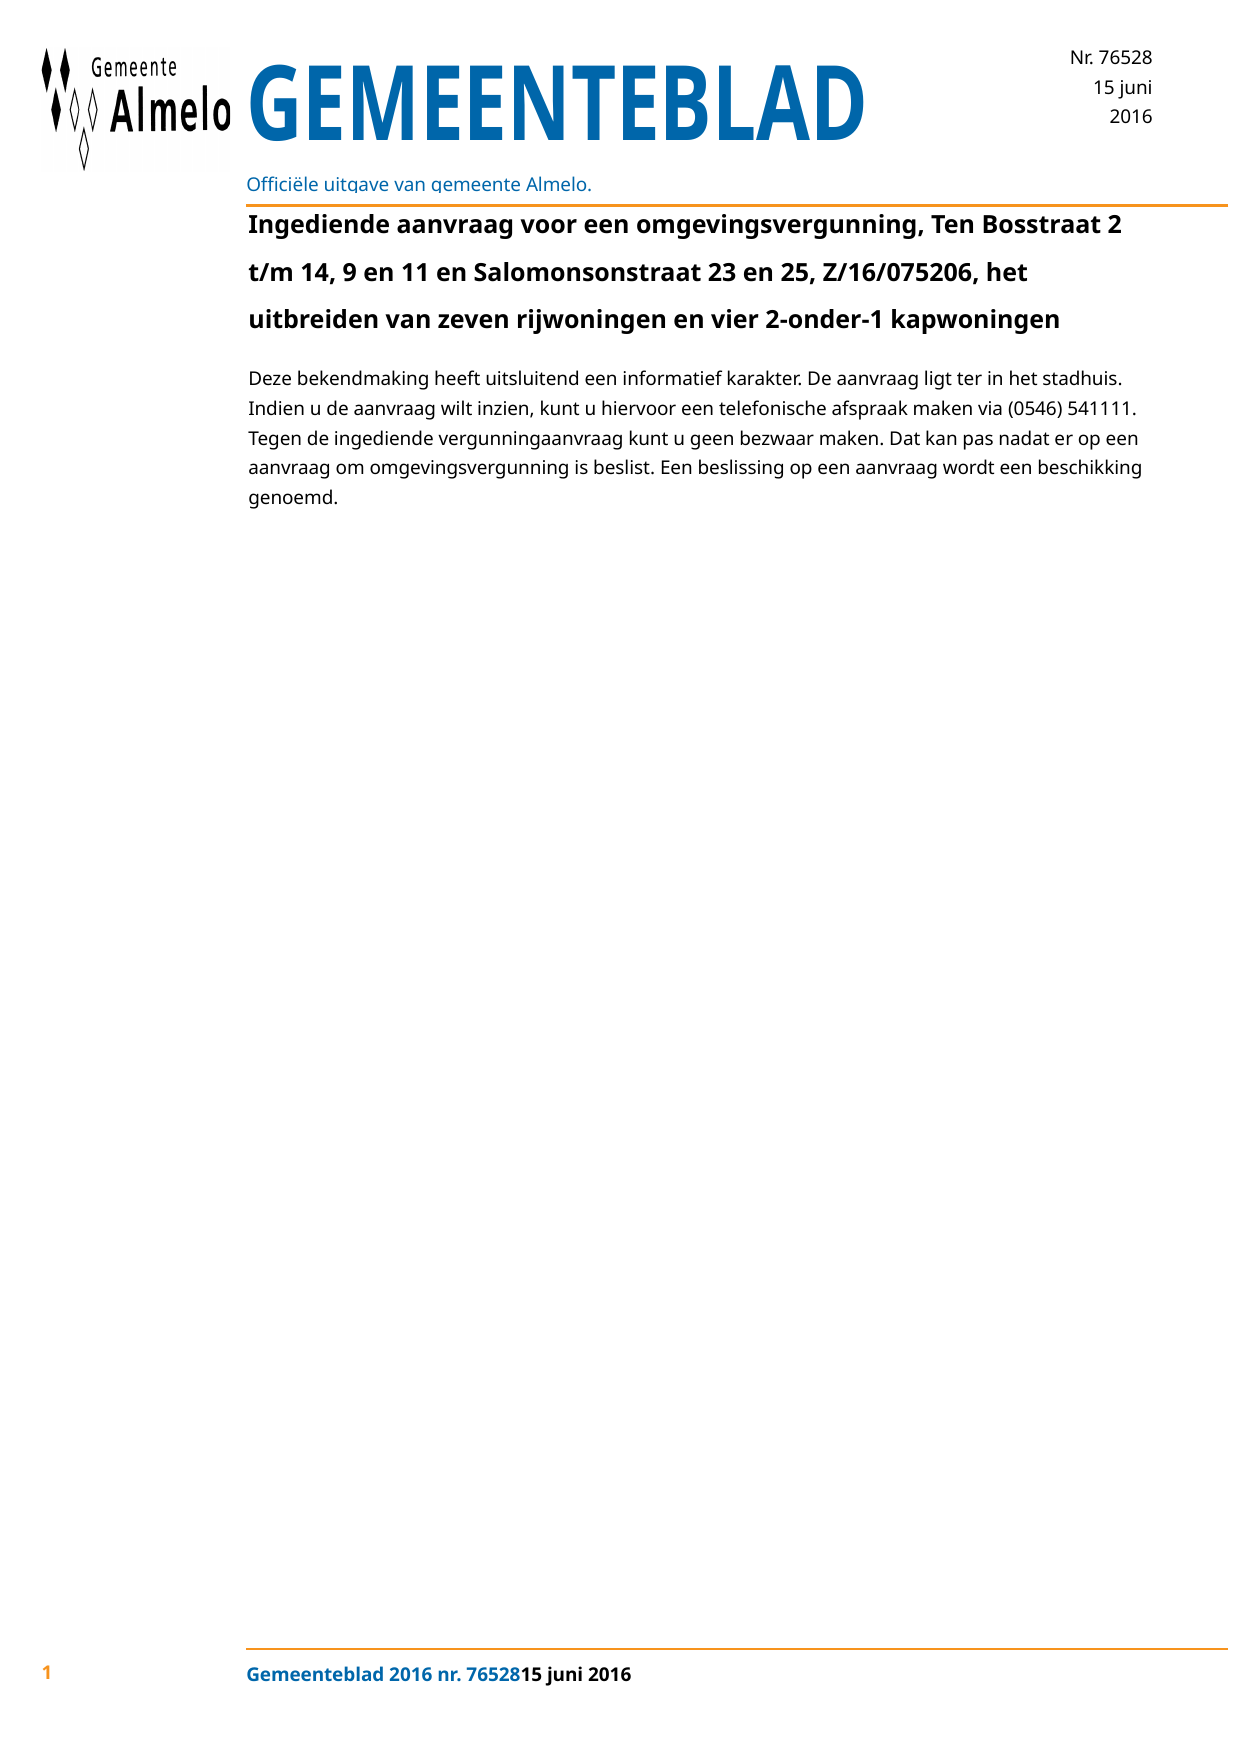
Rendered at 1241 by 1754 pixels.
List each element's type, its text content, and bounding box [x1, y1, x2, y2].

picture [41, 47, 231, 172]
text Ingediende aanvraag voor een omgevingsvergunning, Ten Bosstraat 2 t/m 14, 9 en 11 en Salomonsonstraat 23 en 25, Z/16/075206, het uitbreiden van zeven rijwoningen en vier 2-onder-1 kapwoningen [248, 207, 1152, 336]
text Deze bekendmaking heeft uitsluitend een informatief karakter. De aanvraag ligt ter in het stadhuis. Indien u de aanvraag wilt inzien, kunt u hiervoor een telefonische afspraak maken via (0546) 541111. Tegen de ingediende vergunningaanvraag kunt u geen bezwaar maken. Dat kan pas nadat er op een aanvraag om omgevingsvergunning is beslist. Een beslissing op een aanvraag wordt een beschikking genoemd. [248, 366, 1152, 509]
